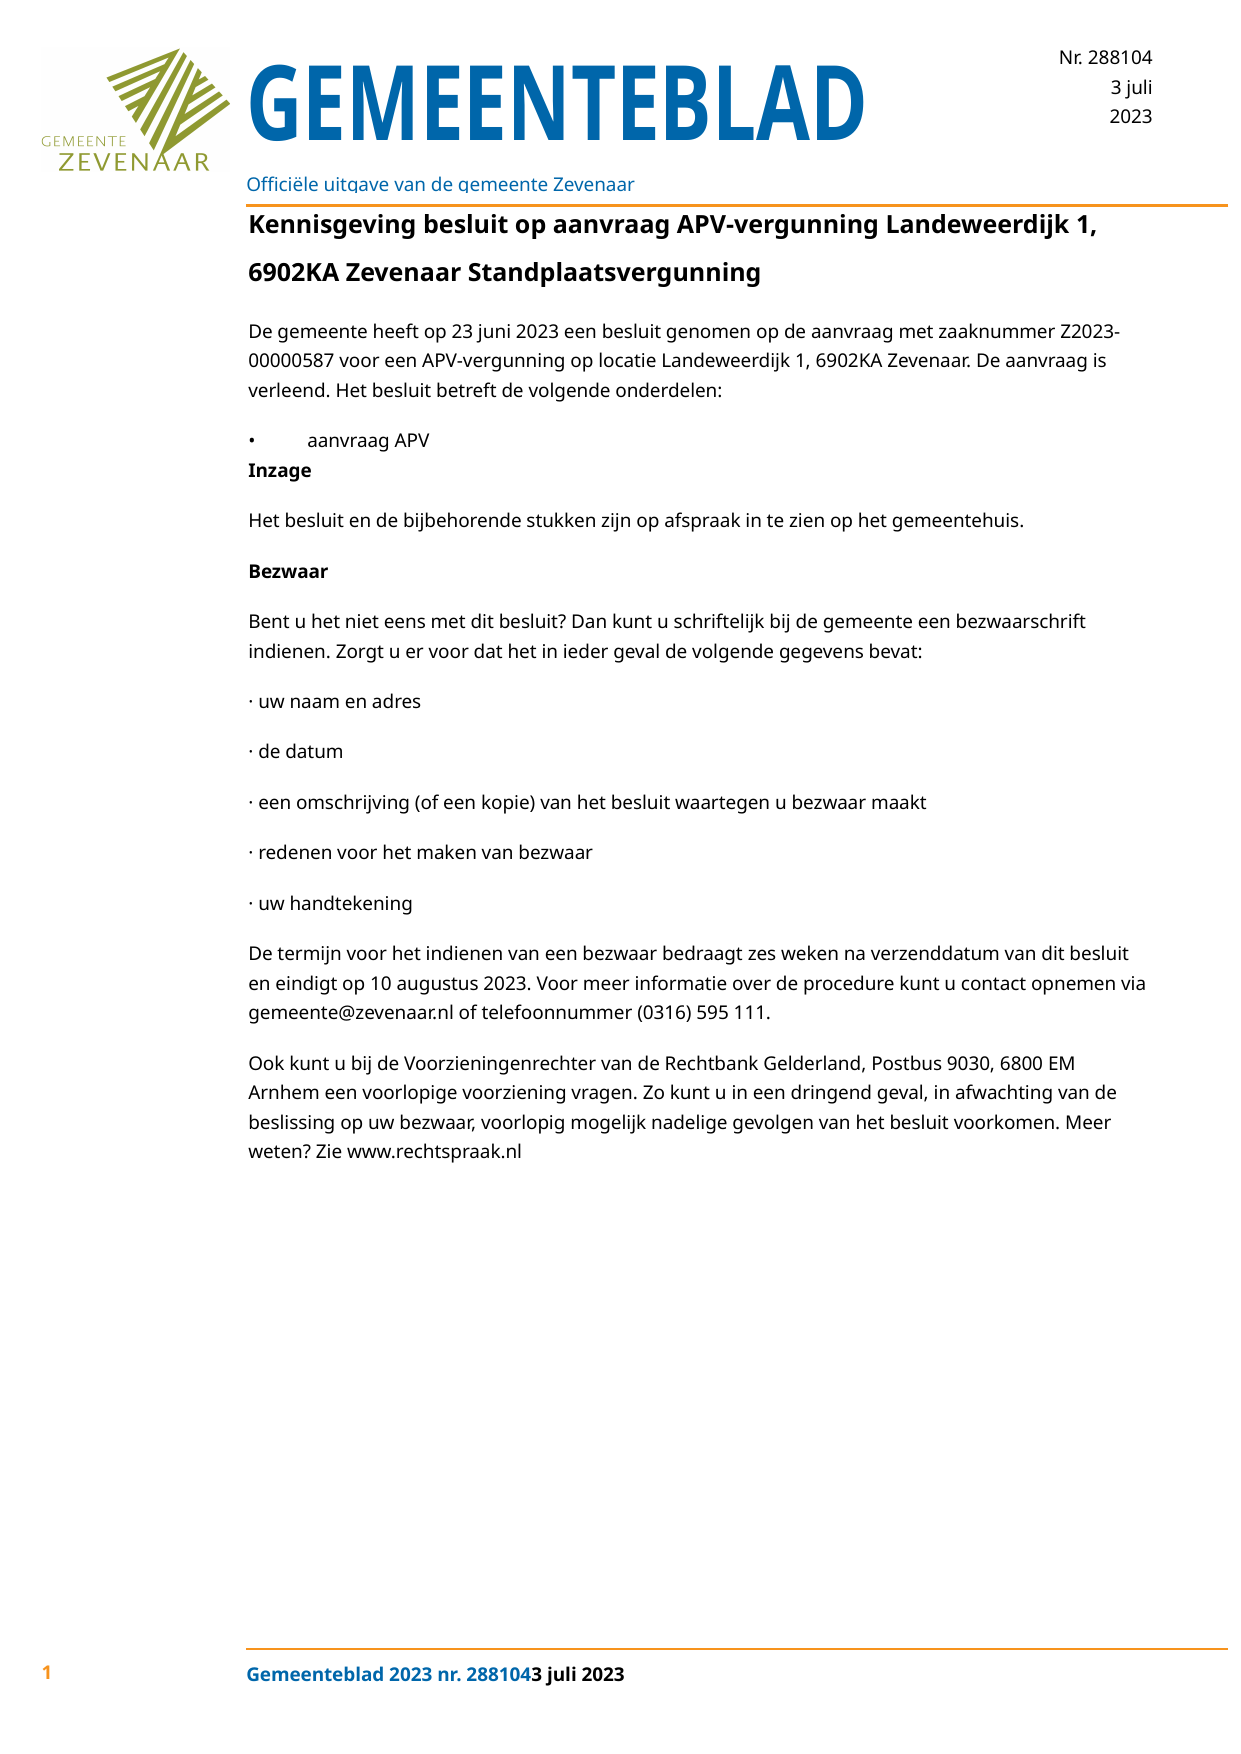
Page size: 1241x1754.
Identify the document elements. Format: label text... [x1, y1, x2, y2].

text Het besluit en de bijbehorende stukken zijn op afspraak in te zien op het gemeentehuis. [248, 507, 1152, 533]
text Bezwaar [248, 558, 1152, 584]
text De gemeente heeft op 23 juni 2023 een besluit genomen op de aanvraag met zaaknummer Z2023-00000587 voor een APV-vergunning op locatie Landeweerdijk 1, 6902KA Zevenaar. De aanvraag is verleend. Het besluit betreft de volgende onderdelen: [248, 318, 1152, 403]
text · uw handtekening [248, 890, 1152, 916]
text Inzage [248, 457, 1152, 483]
text De termijn voor het indienen van een bezwaar bedraagt zes weken na verzenddatum van dit besluit en eindigt op 10 augustus 2023. Voor meer informatie over de procedure kunt u contact opnemen via gemeente@zevenaar.nl of telefoonnummer (0316) 595 111. [248, 940, 1152, 1025]
text · een omschrijving (of een kopie) van het besluit waartegen u bezwaar maakt [248, 789, 1152, 815]
text · redenen voor het maken van bezwaar [248, 839, 1152, 865]
list aanvraag APV [248, 427, 1152, 453]
text Ook kunt u bij de Voorzieningenrechter van de Rechtbank Gelderland, Postbus 9030, 6800 EM Arnhem een voorlopige voorziening vragen. Zo kunt u in een dringend geval, in afwachting van de beslissing op uw bezwaar, voorlopig mogelijk nadelige gevolgen van het besluit voorkomen. Meer weten? Zie www.rechtspraak.nl [248, 1050, 1152, 1164]
text · uw naam en adres [248, 688, 1152, 714]
picture [41, 47, 231, 172]
text Kennisgeving besluit op aanvraag APV-vergunning Landeweerdijk 1, 6902KA Zevenaar Standplaatsvergunning [248, 207, 1152, 288]
text · de datum [248, 739, 1152, 764]
text Bent u het niet eens met dit besluit? Dan kunt u schriftelijk bij de gemeente een bezwaarschrift indienen. Zorgt u er voor dat het in ieder geval de volgende gegevens bevat: [248, 608, 1152, 664]
